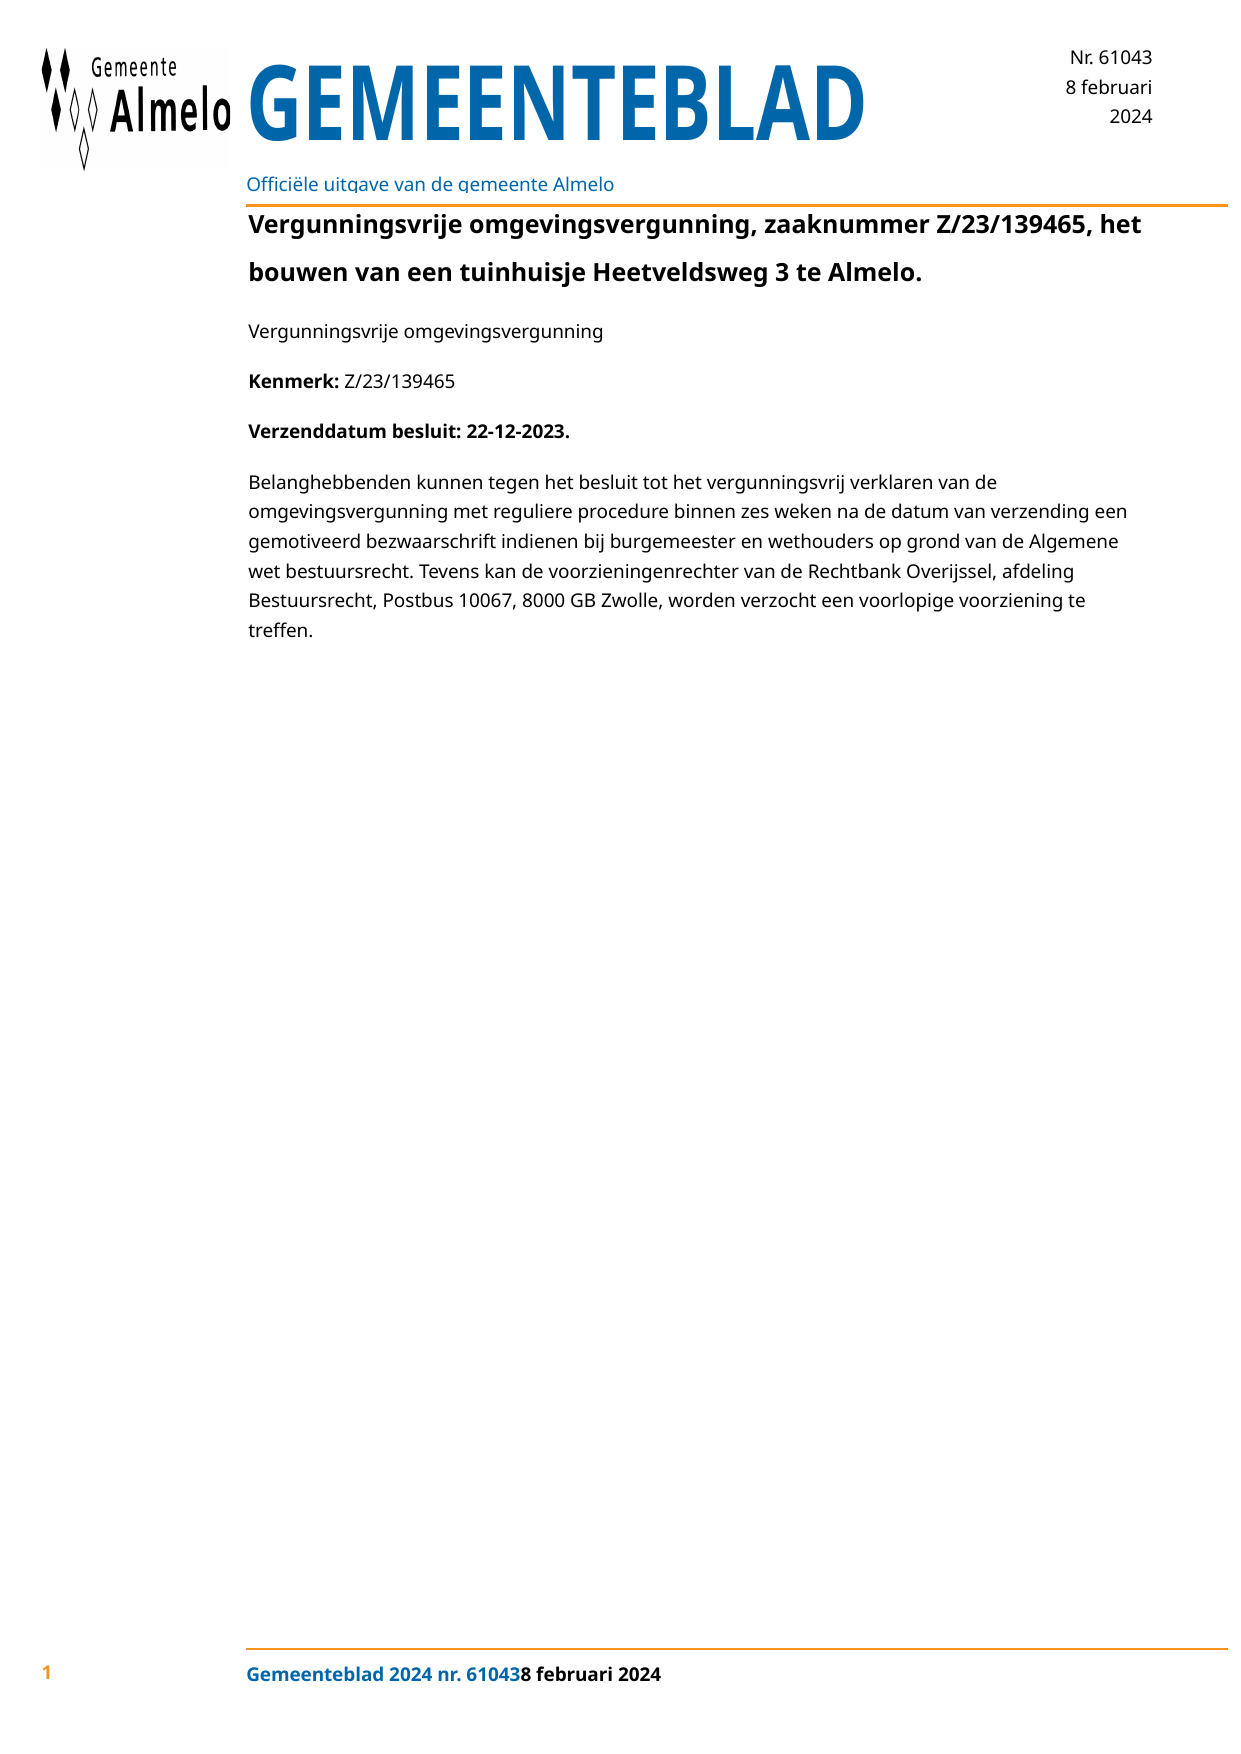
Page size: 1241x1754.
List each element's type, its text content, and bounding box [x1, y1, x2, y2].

text Verzenddatum besluit: 22-12-2023. [248, 419, 1152, 444]
text Vergunningsvrije omgevingsvergunning [248, 318, 1152, 344]
text Kenmerk: Z/23/139465 [248, 368, 1152, 394]
text Belanghebbenden kunnen tegen het besluit tot het vergunningsvrij verklaren van de omgevingsvergunning met reguliere procedure binnen zes weken na de datum van verzending een gemotiveerd bezwaarschrift indienen bij burgemeester en wethouders op grond van de Algemene wet bestuursrecht. Tevens kan de voorzieningenrechter van de Rechtbank Overijssel, afdeling Bestuursrecht, Postbus 10067, 8000 GB Zwolle, worden verzocht een voorlopige voorziening te treffen. [248, 469, 1152, 643]
picture [41, 47, 231, 172]
text Vergunningsvrije omgevingsvergunning, zaaknummer Z/23/139465, het bouwen van een tuinhuisje Heetveldsweg 3 te Almelo. [248, 207, 1152, 288]
